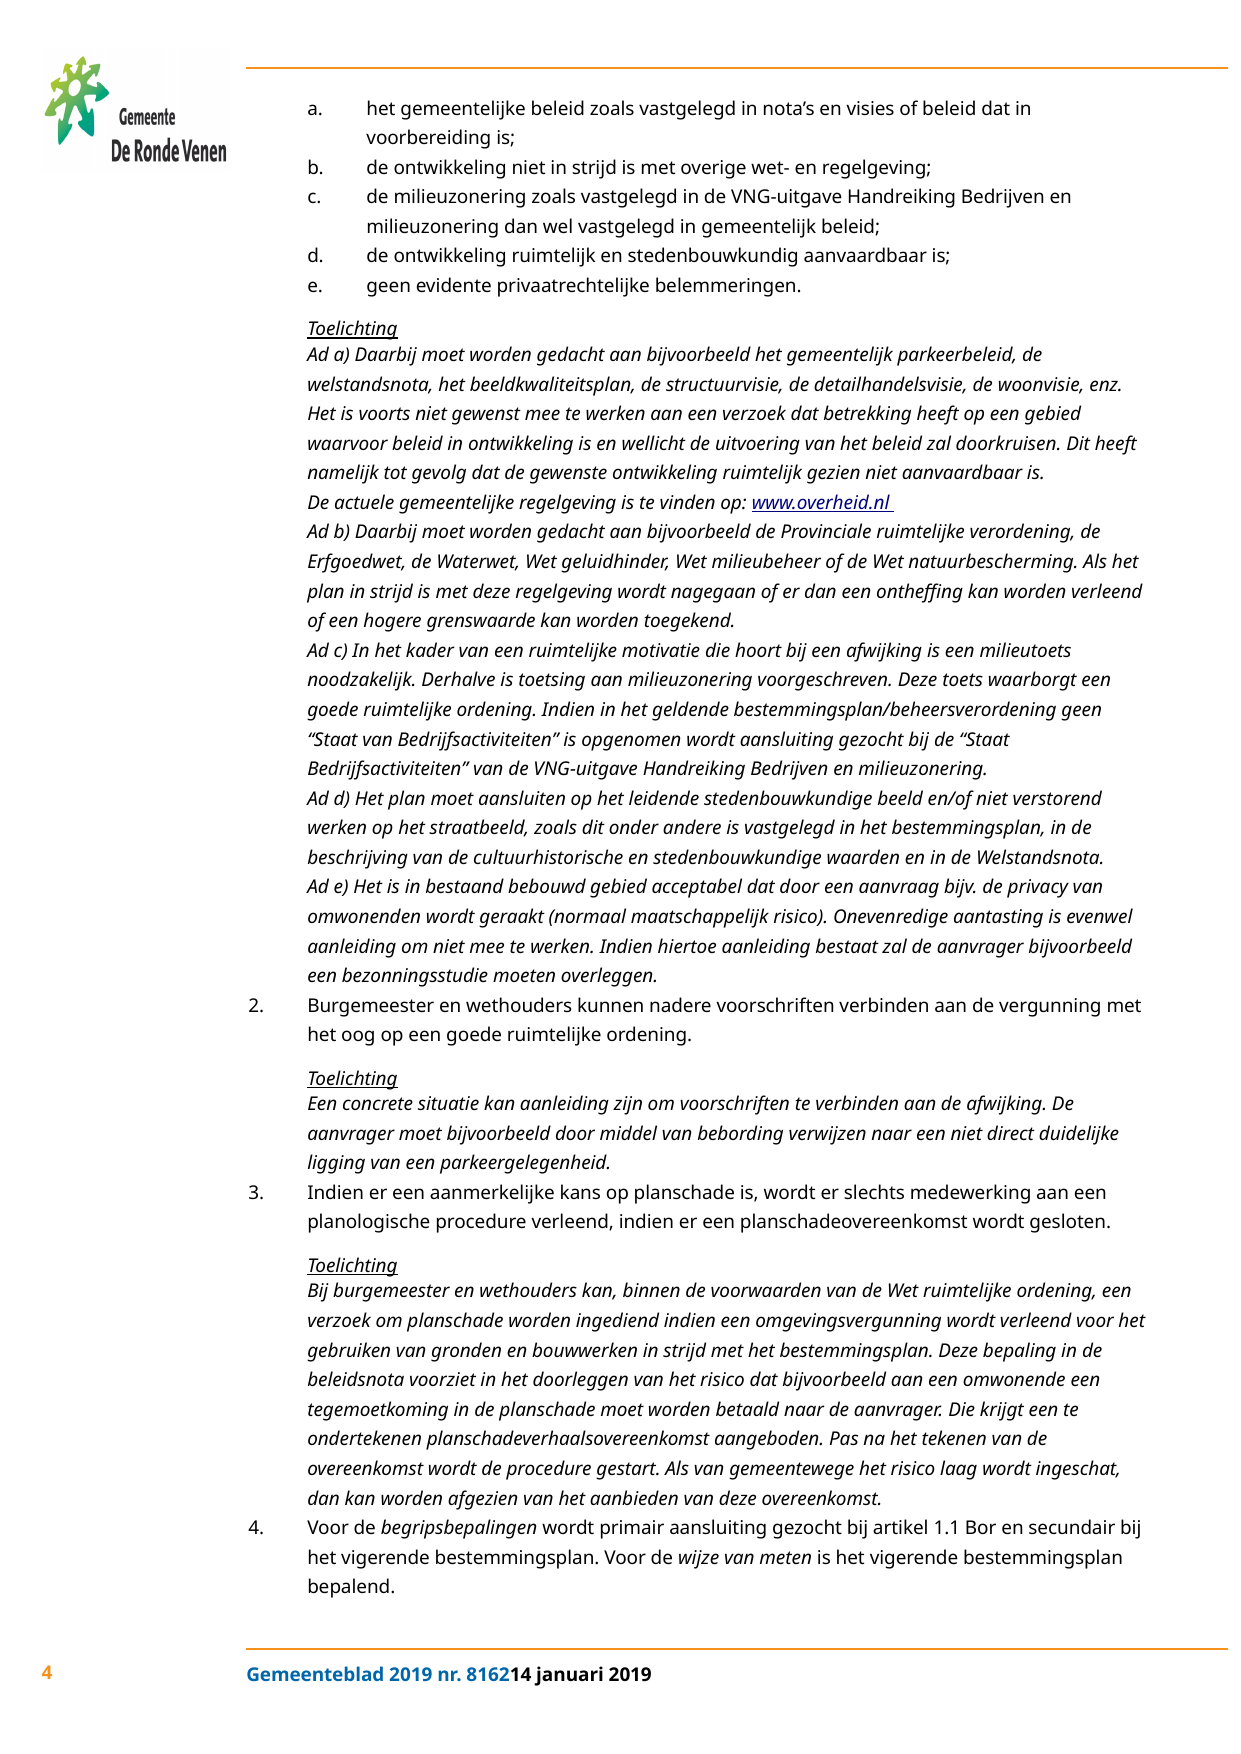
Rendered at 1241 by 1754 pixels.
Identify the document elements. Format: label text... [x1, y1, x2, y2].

list geen evidente privaatrechtelijke belemmeringen. [307, 272, 1152, 298]
list Bij burgemeester en wethouders kan, binnen de voorwaarden van de Wet ruimtelijke ordening, een verzoek om planschade worden ingediend indien een omgevingsvergunning wordt verleend voor het gebruiken van gronden en bouwwerken in strijd met het bestemmingsplan. Deze bepaling in de beleidsnota voorziet in het doorleggen van het risico dat bijvoorbeeld aan een omwonende een tegemoetkoming in de planschade moet worden betaald naar de aanvrager. Die krijgt een te ondertekenen planschadeverhaalsovereenkomst aangeboden. Pas na het tekenen van de overeenkomst wordt de procedure gestart. Als van gemeentewege het risico laag wordt ingeschat, dan kan worden afgezien van het aanbieden van deze overeenkomst. [248, 1278, 1152, 1510]
list Ad d) Het plan moet aansluiten op het leidende stedenbouwkundige beeld en/of niet verstorend werken op het straatbeeld, zoals dit onder andere is vastgelegd in het bestemmingsplan, in de beschrijving van de cultuurhistorische en stedenbouwkundige waarden en in de Welstandsnota. [248, 785, 1152, 870]
list de milieuzonering zoals vastgelegd in de VNG-uitgave Handreiking Bedrijven en milieuzonering dan wel vastgelegd in gemeentelijk beleid; [307, 183, 1152, 239]
list Voor de begripsbepalingen wordt primair aansluiting gezocht bij artikel 1.1 Bor en secundair bij het vigerende bestemmingsplan. Voor de wijze van meten is het vigerende bestemmingsplan bepalend. [248, 1514, 1152, 1599]
list het gemeentelijke beleid zoals vastgelegd in nota’s en visies of beleid dat in voorbereiding is; [307, 95, 1152, 150]
list de ontwikkeling niet in strijd is met overige wet- en regelgeving; [307, 154, 1152, 180]
list Ad a) Daarbij moet worden gedacht aan bijvoorbeeld het gemeentelijk parkeerbeleid, de welstandsnota, het beeldkwaliteitsplan, de structuurvisie, de detailhandelsvisie, de woonvisie, enz. Het is voorts niet gewenst mee te werken aan een verzoek dat betrekking heeft op een gebied waarvoor beleid in ontwikkeling is en wellicht de uitvoering van het beleid zal doorkruisen. Dit heeft namelijk tot gevolg dat de gewenste ontwikkeling ruimtelijk gezien niet aanvaardbaar is. [248, 341, 1152, 485]
list Toelichting [248, 1252, 1152, 1278]
list de ontwikkeling ruimtelijk en stedenbouwkundig aanvaardbaar is; [307, 243, 1152, 268]
list Ad e) Het is in bestaand bebouwd gebied acceptabel dat door een aanvraag bijv. de privacy van omwonenden wordt geraakt (normaal maatschappelijk risico). Onevenredige aantasting is evenwel aanleiding om niet mee te werken. Indien hiertoe aanleiding bestaat zal de aanvrager bijvoorbeeld een bezonningsstudie moeten overleggen. [248, 874, 1152, 988]
list Toelichting [248, 315, 1152, 341]
picture [41, 47, 231, 172]
list Indien er een aanmerkelijke kans op planschade is, wordt er slechts medewerking aan een planologische procedure verleend, indien er een planschadeovereenkomst wordt gesloten. [248, 1179, 1152, 1234]
list Toelichting [248, 1065, 1152, 1090]
list Ad c) In het kader van een ruimtelijke motivatie die hoort bij een afwijking is een milieutoets noodzakelijk. Derhalve is toetsing aan milieuzonering voorgeschreven. Deze toets waarborgt een goede ruimtelijke ordening. Indien in het geldende bestemmingsplan/beheersverordening geen “Staat van Bedrijfsactiviteiten” is opgenomen wordt aansluiting gezocht bij de “Staat Bedrijfsactiviteiten” van de VNG-uitgave Handreiking Bedrijven en milieuzonering. [248, 637, 1152, 781]
list Een concrete situatie kan aanleiding zijn om voorschriften te verbinden aan de afwijking. De aanvrager moet bijvoorbeeld door middel van bebording verwijzen naar een niet direct duidelijke ligging van een parkeergelegenheid. [248, 1090, 1152, 1175]
list De actuele gemeentelijke regelgeving is te vinden op: www.overheid.nl [248, 489, 1152, 515]
list Ad b) Daarbij moet worden gedacht aan bijvoorbeeld de Provinciale ruimtelijke verordening, de Erfgoedwet, de Waterwet, Wet geluidhinder, Wet milieubeheer of de Wet natuurbescherming. Als het plan in strijd is met deze regelgeving wordt nagegaan of er dan een ontheffing kan worden verleend of een hogere grenswaarde kan worden toegekend. [248, 519, 1152, 633]
list Burgemeester en wethouders kunnen nadere voorschriften verbinden aan de vergunning met het oog op een goede ruimtelijke ordening. [248, 992, 1152, 1047]
